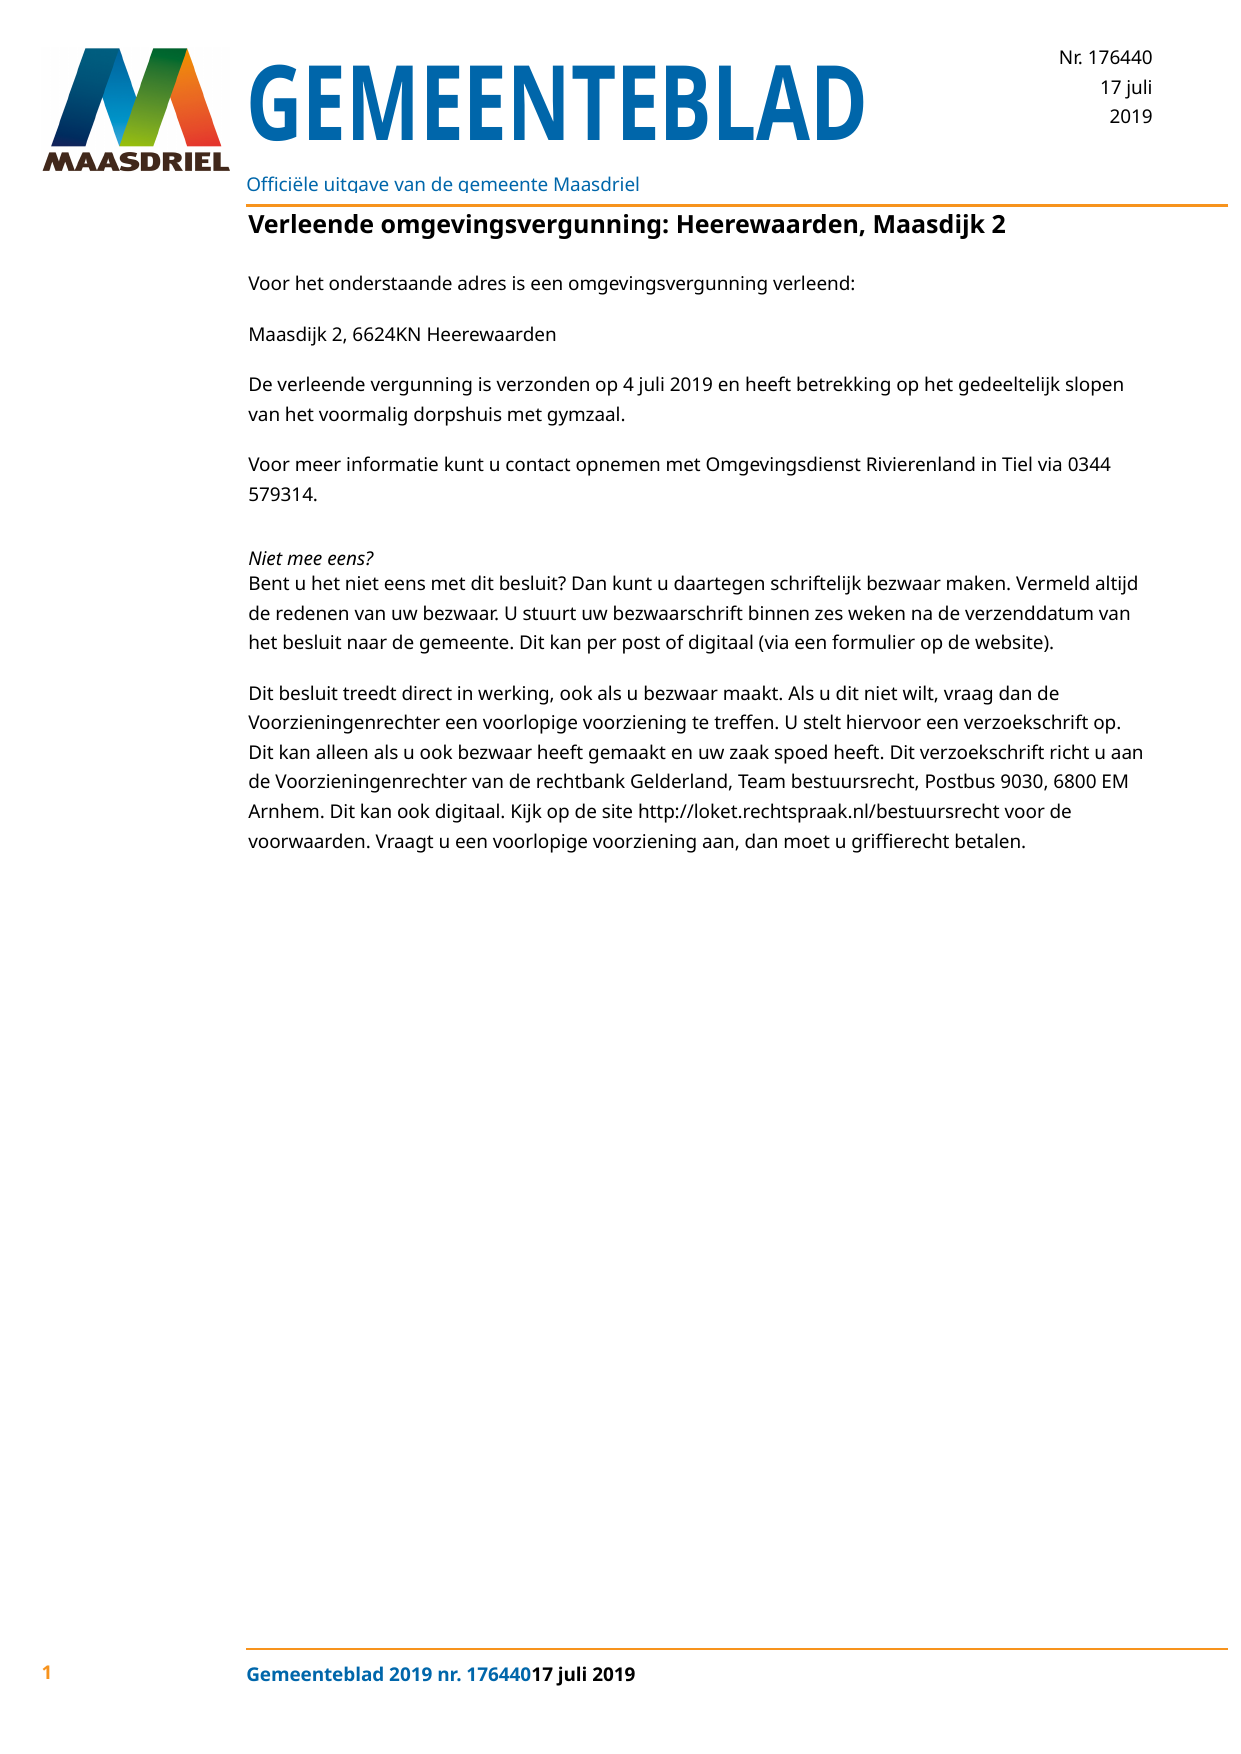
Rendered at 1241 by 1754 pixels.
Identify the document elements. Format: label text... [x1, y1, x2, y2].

text Maasdijk 2, 6624KN Heerewaarden [248, 321, 1152, 346]
text Voor meer informatie kunt u contact opnemen met Omgevingsdienst Rivierenland in Tiel via 0344 579314. [248, 451, 1152, 506]
text Bent u het niet eens met dit besluit? Dan kunt u daartegen schriftelijk bezwaar maken. Vermeld altijd de redenen van uw bezwaar. U stuurt uw bezwaarschrift binnen zes weken na de verzenddatum van het besluit naar de gemeente. Dit kan per post of digitaal (via een formulier op de website). [248, 570, 1152, 655]
text Niet mee eens? [248, 545, 1152, 570]
text Voor het onderstaande adres is een omgevingsvergunning verleend: [248, 270, 1152, 296]
text De verleende vergunning is verzonden op 4 juli 2019 en heeft betrekking op het gedeeltelijk slopen van het voormalig dorpshuis met gymzaal. [248, 371, 1152, 426]
text Dit besluit treedt direct in werking, ook als u bezwaar maakt. Als u dit niet wilt, vraag dan de Voorzieningenrechter een voorlopige voorziening te treffen. U stelt hiervoor een verzoekschrift op. Dit kan alleen als u ook bezwaar heeft gemaakt en uw zaak spoed heeft. Dit verzoekschrift richt u aan de Voorzieningenrechter van de rechtbank Gelderland, Team bestuursrecht, Postbus 9030, 6800 EM Arnhem. Dit kan ook digitaal. Kijk op de site http://loket.rechtspraak.nl/bestuursrecht voor de voorwaarden. Vraagt u een voorlopige voorziening aan, dan moet u griffierecht betalen. [248, 680, 1152, 854]
picture [41, 47, 231, 172]
text Verleende omgevingsvergunning: Heerewaarden, Maasdijk 2 [248, 207, 1152, 241]
